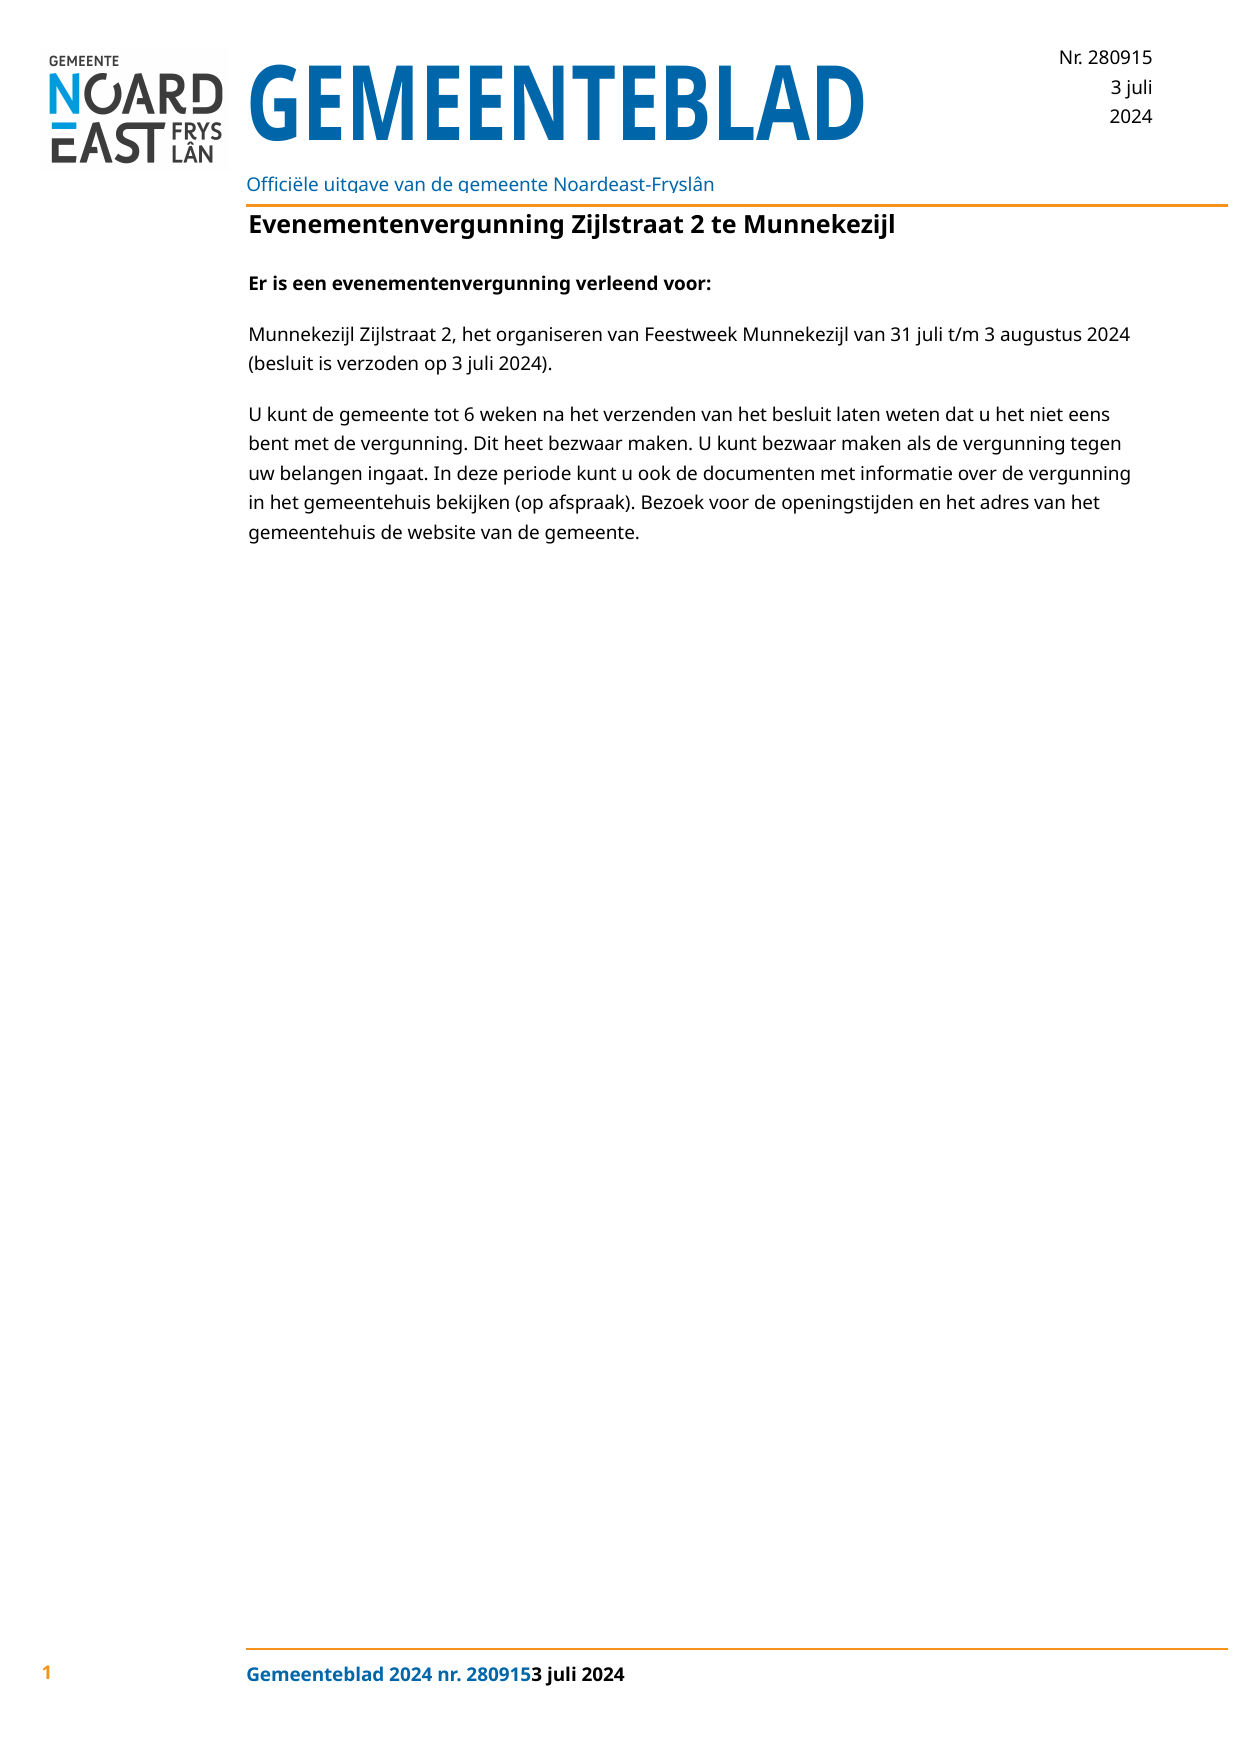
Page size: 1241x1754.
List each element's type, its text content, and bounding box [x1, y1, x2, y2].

picture [41, 47, 231, 172]
text U kunt de gemeente tot 6 weken na het verzenden van het besluit laten weten dat u het niet eens bent met de vergunning. Dit heet bezwaar maken. U kunt bezwaar maken als de vergunning tegen uw belangen ingaat. In deze periode kunt u ook de documenten met informatie over de vergunning in het gemeentehuis bekijken (op afspraak). Bezoek voor de openingstijden en het adres van het gemeentehuis de website van de gemeente. [248, 401, 1152, 545]
text Er is een evenementenvergunning verleend voor: [248, 270, 1152, 296]
text Munnekezijl Zijlstraat 2, het organiseren van Feestweek Munnekezijl van 31 juli t/m 3 augustus 2024 (besluit is verzoden op 3 juli 2024). [248, 321, 1152, 376]
text Evenementenvergunning Zijlstraat 2 te Munnekezijl [248, 207, 1152, 241]
